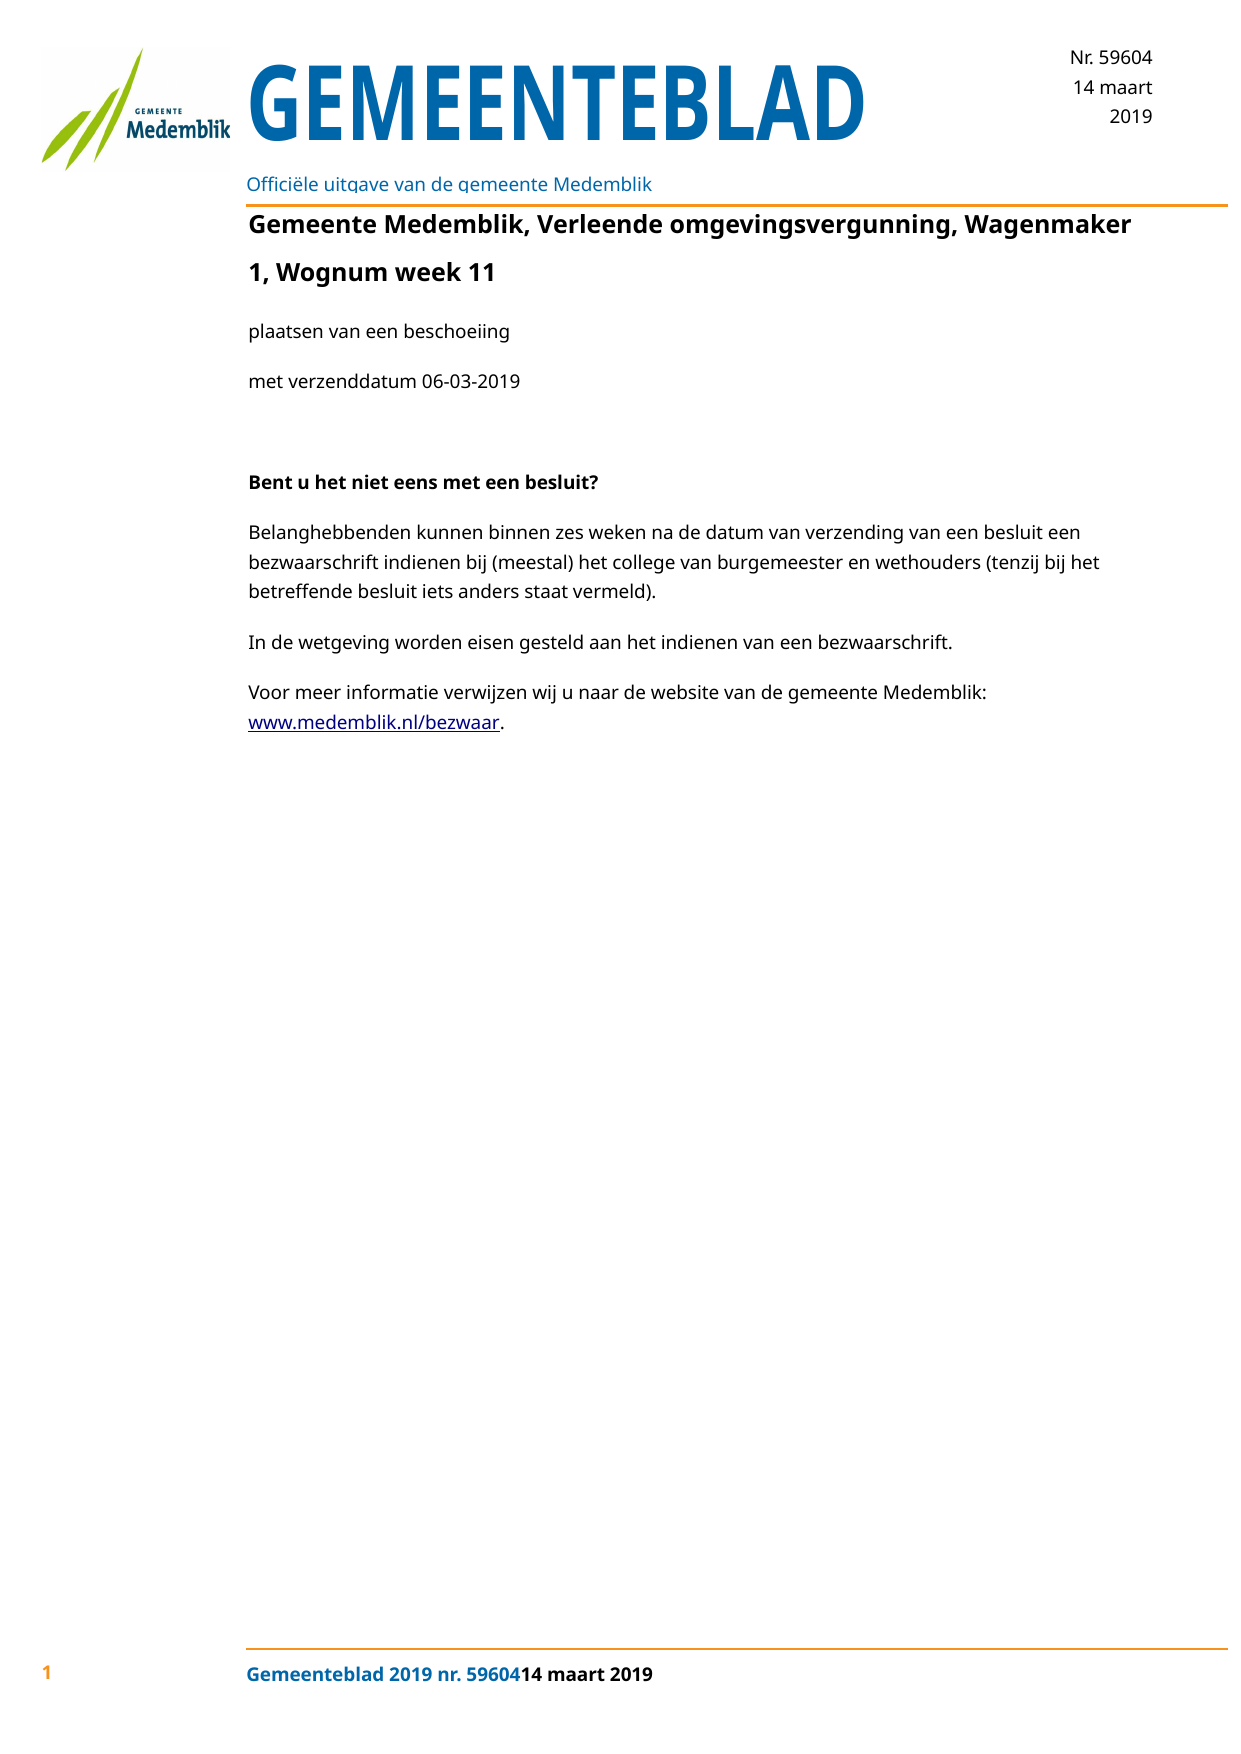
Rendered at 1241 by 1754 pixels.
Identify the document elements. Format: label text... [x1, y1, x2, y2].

picture [41, 47, 231, 172]
text In de wetgeving worden eisen gesteld aan het indienen van een bezwaarschrift. [248, 629, 1152, 655]
text Gemeente Medemblik, Verleende omgevingsvergunning, Wagenmaker 1, Wognum week 11 [248, 207, 1152, 288]
text Bent u het niet eens met een besluit? [248, 469, 1152, 495]
text Voor meer informatie verwijzen wij u naar de website van de gemeente Medemblik: www.medemblik.nl/bezwaar. [248, 679, 1152, 735]
text met verzenddatum 06-03-2019 [248, 368, 1152, 394]
text Belanghebbenden kunnen binnen zes weken na de datum van verzending van een besluit een bezwaarschrift indienen bij (meestal) het college van burgemeester en wethouders (tenzij bij het betreffende besluit iets anders staat vermeld). [248, 519, 1152, 604]
text plaatsen van een beschoeiing [248, 318, 1152, 344]
